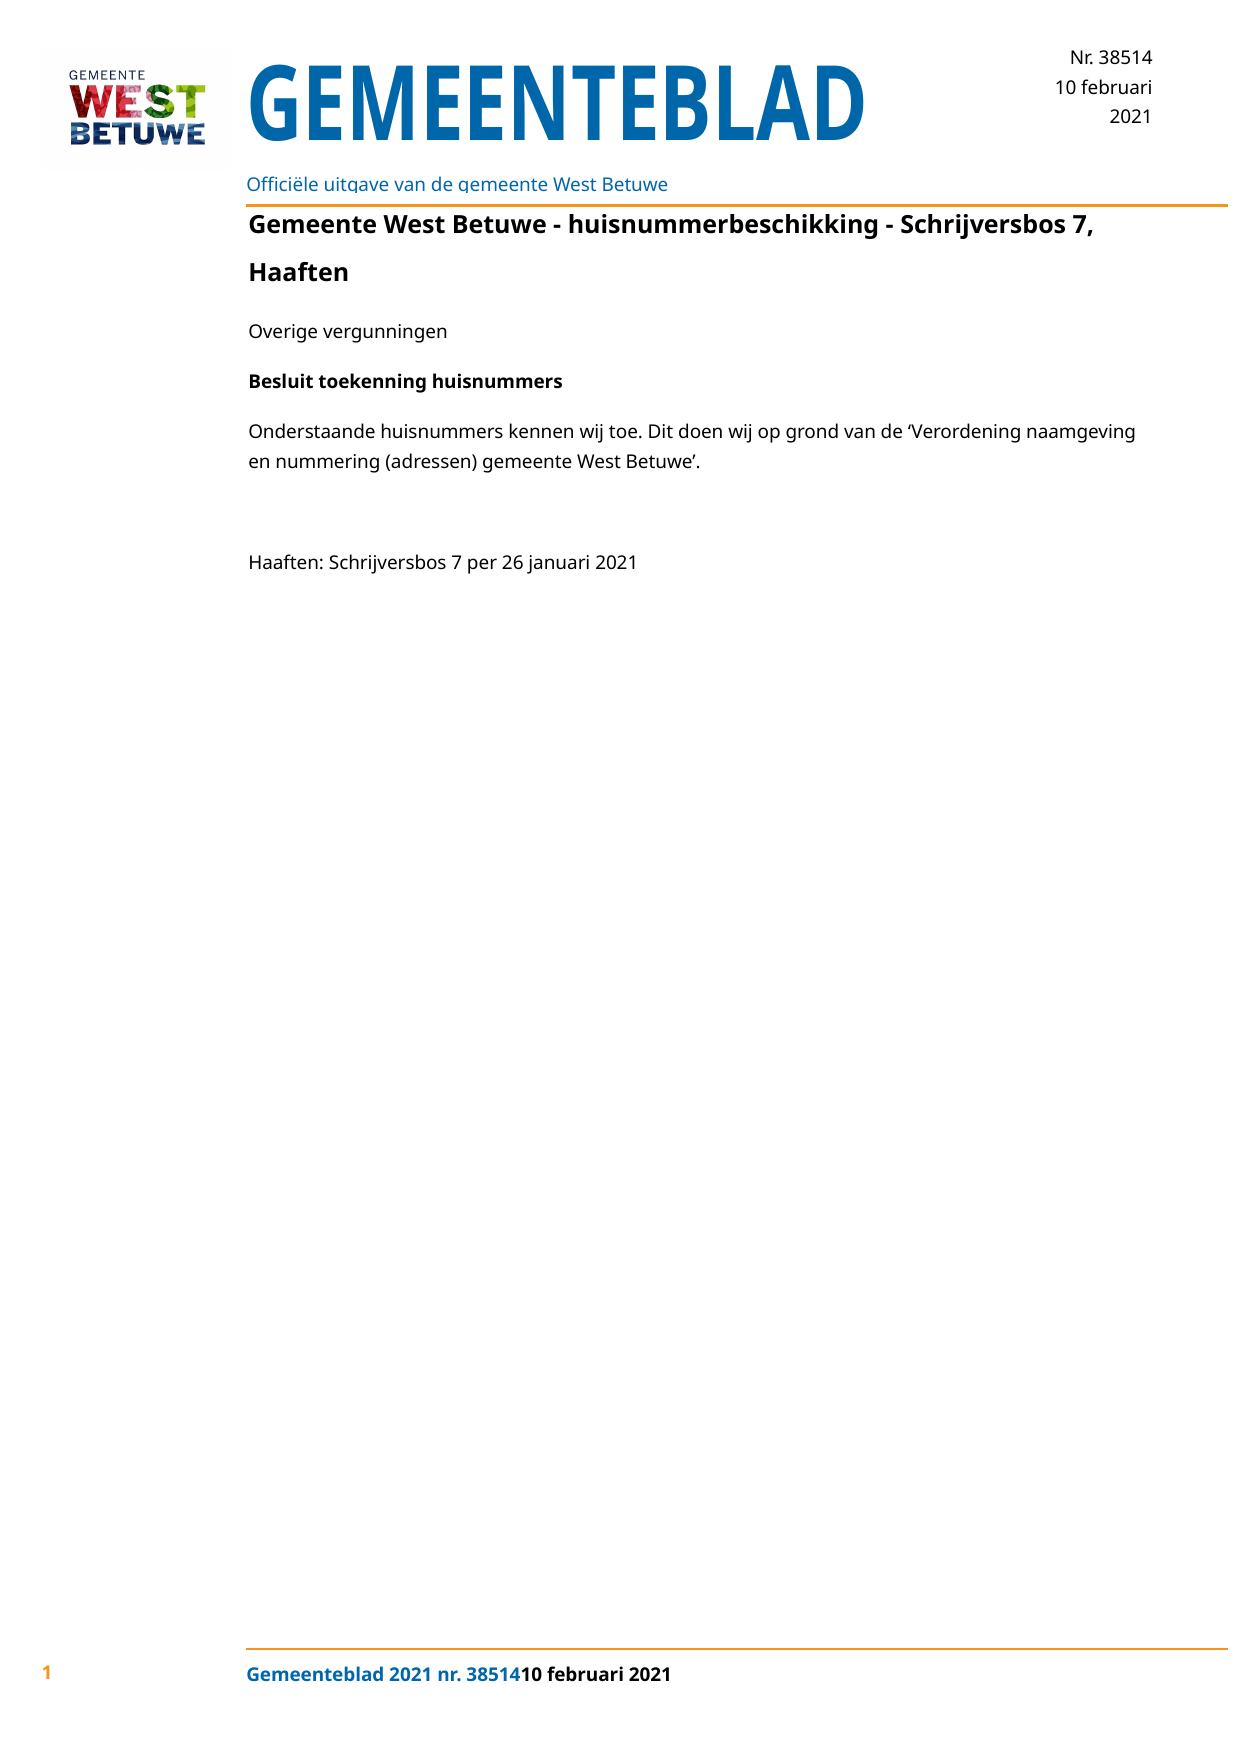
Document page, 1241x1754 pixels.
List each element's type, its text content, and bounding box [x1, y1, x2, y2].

text Besluit toekenning huisnummers [248, 368, 1152, 394]
picture [41, 47, 231, 172]
text Overige vergunningen [248, 318, 1152, 344]
text Gemeente West Betuwe - huisnummerbeschikking - Schrijversbos 7, Haaften [248, 207, 1152, 288]
text Haaften: Schrijversbos 7 per 26 januari 2021 [248, 549, 1152, 575]
text Onderstaande huisnummers kennen wij toe. Dit doen wij op grond van de ‘Verordening naamgeving en nummering (adressen) gemeente West Betuwe’. [248, 419, 1152, 474]
